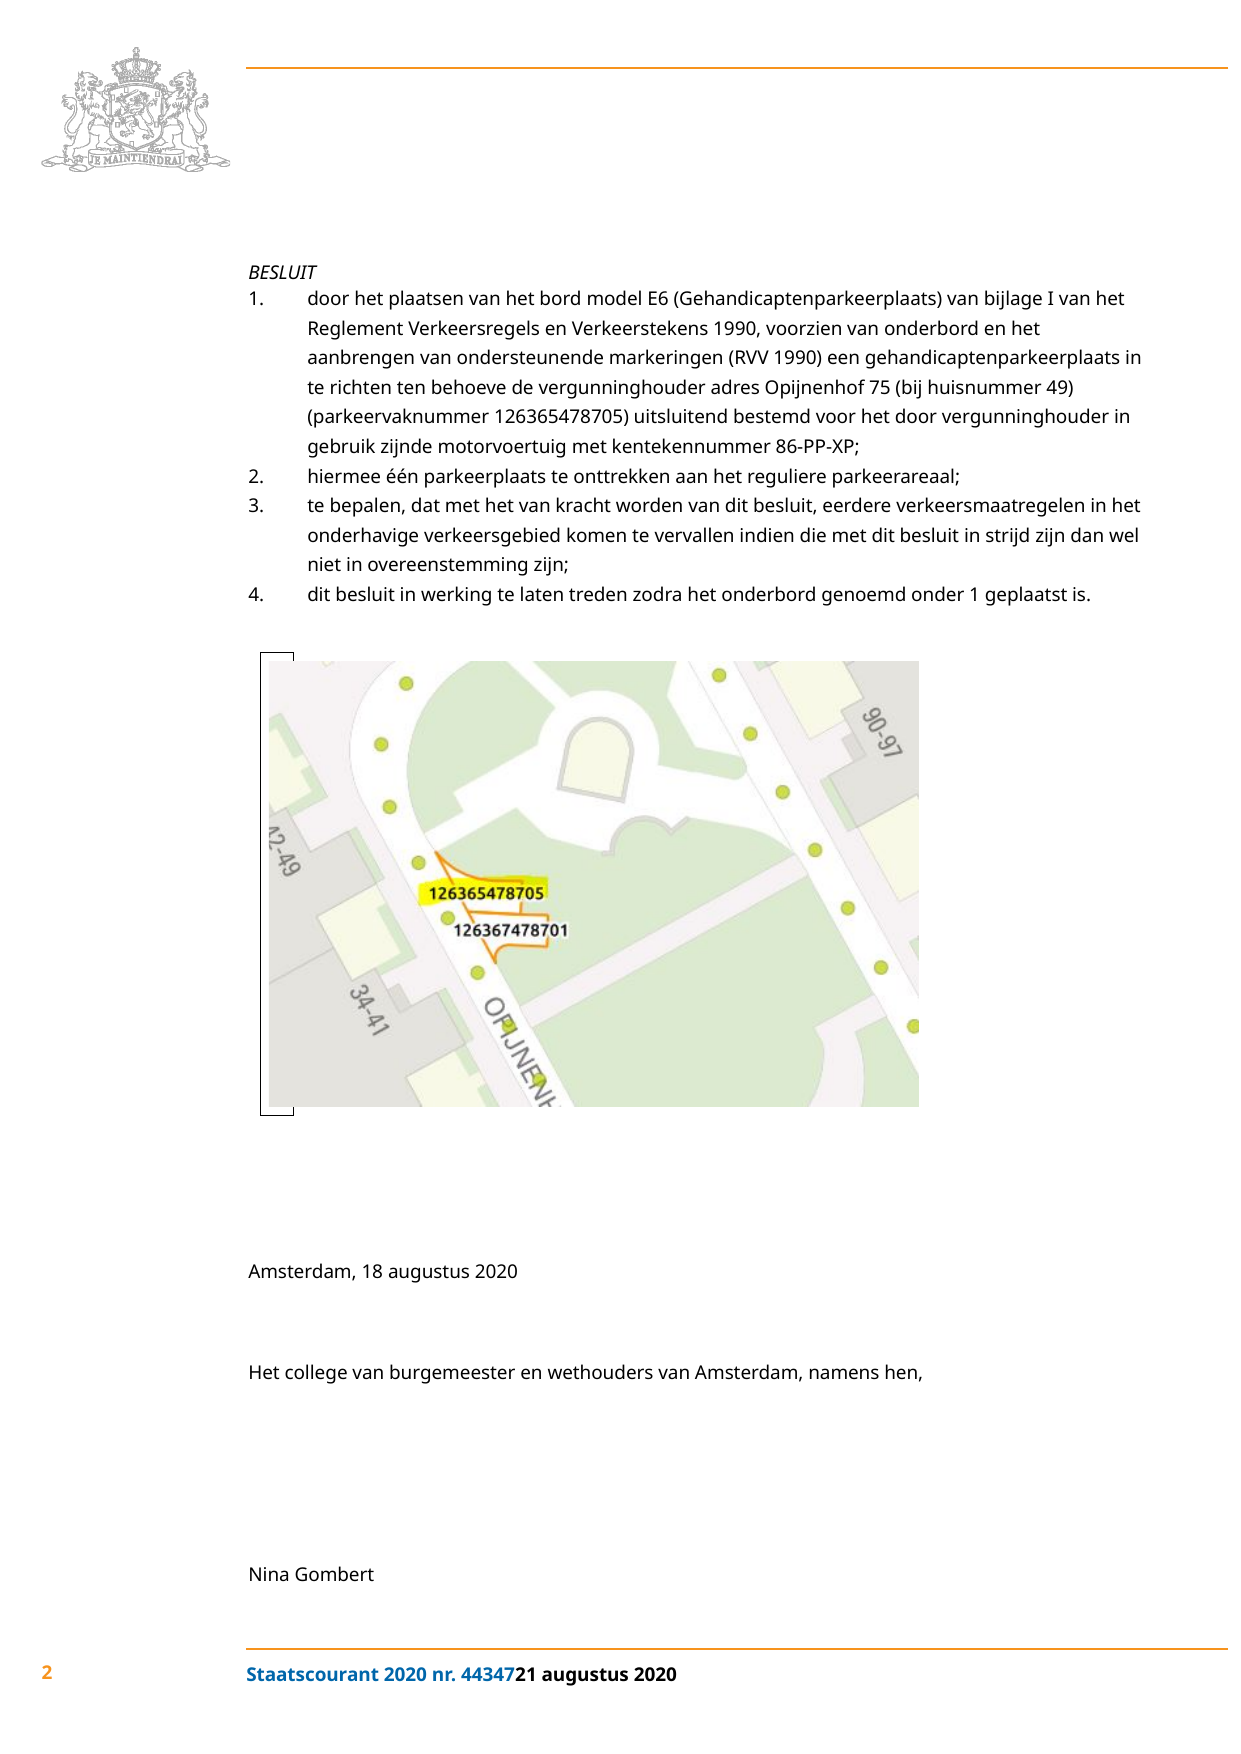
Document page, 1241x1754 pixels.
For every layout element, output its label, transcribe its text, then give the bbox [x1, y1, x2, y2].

text Het college van burgemeester en wethouders van Amsterdam, namens hen, [248, 1359, 1152, 1385]
text Amsterdam, 18 augustus 2020 [248, 1258, 1152, 1284]
picture [41, 47, 231, 172]
list te bepalen, dat met het van kracht worden van dit besluit, eerdere verkeersmaatregelen in het onderhavige verkeersgebied komen te vervallen indien die met dit besluit in strijd zijn dan wel niet in overeenstemming zijn; [248, 492, 1152, 577]
text BESLUIT [248, 259, 1152, 285]
text Nina Gombert [248, 1561, 1152, 1587]
list door het plaatsen van het bord model E6 (Gehandicaptenparkeerplaats) van bijlage I van het Reglement Verkeersregels en Verkeerstekens 1990, voorzien van onderbord en het aanbrengen van ondersteunende markeringen (RVV 1990) een gehandicaptenparkeerplaats in te richten ten behoeve de vergunninghouder adres Opijnenhof 75 (bij huisnummer 49) (parkeervaknummer 126365478705) uitsluitend bestemd voor het door vergunninghouder in gebruik zijnde motorvoertuig met kentekennummer 86-PP-XP; [248, 285, 1152, 459]
list dit besluit in werking te laten treden zodra het onderbord genoemd onder 1 geplaatst is. [248, 581, 1152, 607]
list hiermee één parkeerplaats te onttrekken aan het reguliere parkeerareaal; [248, 463, 1152, 488]
picture [268, 661, 919, 1107]
